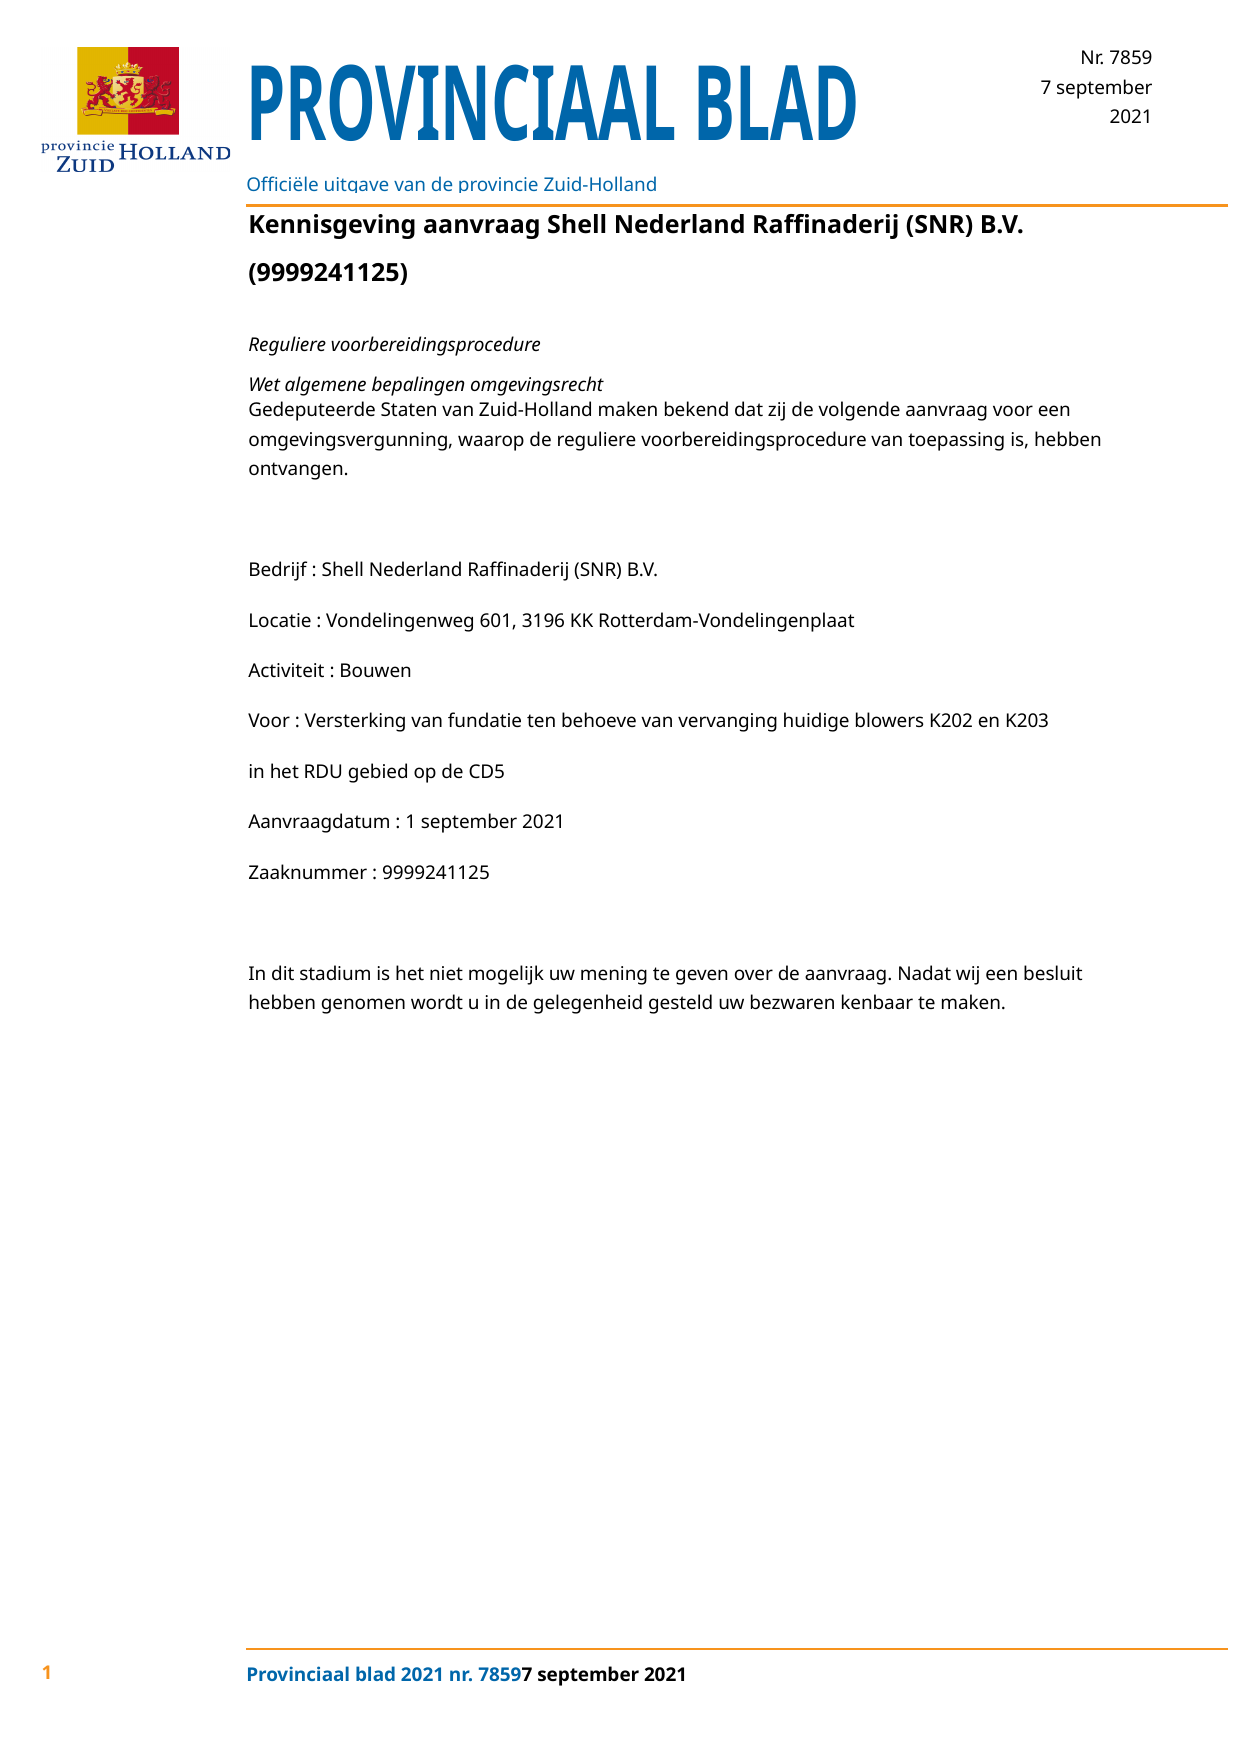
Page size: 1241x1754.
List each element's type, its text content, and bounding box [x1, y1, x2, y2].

text Voor : Versterking van fundatie ten behoeve van vervanging huidige blowers K202 en K203 [248, 708, 1152, 733]
text Wet algemene bepalingen omgevingsrecht [248, 371, 1152, 396]
text Gedeputeerde Staten van Zuid-Holland maken bekend dat zij de volgende aanvraag voor een omgevingsvergunning, waarop de reguliere voorbereidingsprocedure van toepassing is, hebben ontvangen. [248, 396, 1152, 481]
text Activiteit : Bouwen [248, 657, 1152, 683]
text in het RDU gebied op de CD5 [248, 758, 1152, 784]
text Aanvraagdatum : 1 september 2021 [248, 808, 1152, 834]
text In dit stadium is het niet mogelijk uw mening te geven over de aanvraag. Nadat wij een besluit hebben genomen wordt u in de gelegenheid gesteld uw bezwaren kenbaar te maken. [248, 960, 1152, 1015]
text Reguliere voorbereidingsprocedure [248, 331, 1152, 357]
picture [41, 47, 231, 172]
text Kennisgeving aanvraag Shell Nederland Raffinaderij (SNR) B.V. (9999241125) [248, 207, 1152, 288]
text Bedrijf : Shell Nederland Raffinaderij (SNR) B.V. [248, 556, 1152, 582]
text Zaaknummer : 9999241125 [248, 859, 1152, 885]
text Locatie : Vondelingenweg 601, 3196 KK Rotterdam-Vondelingenplaat [248, 607, 1152, 633]
